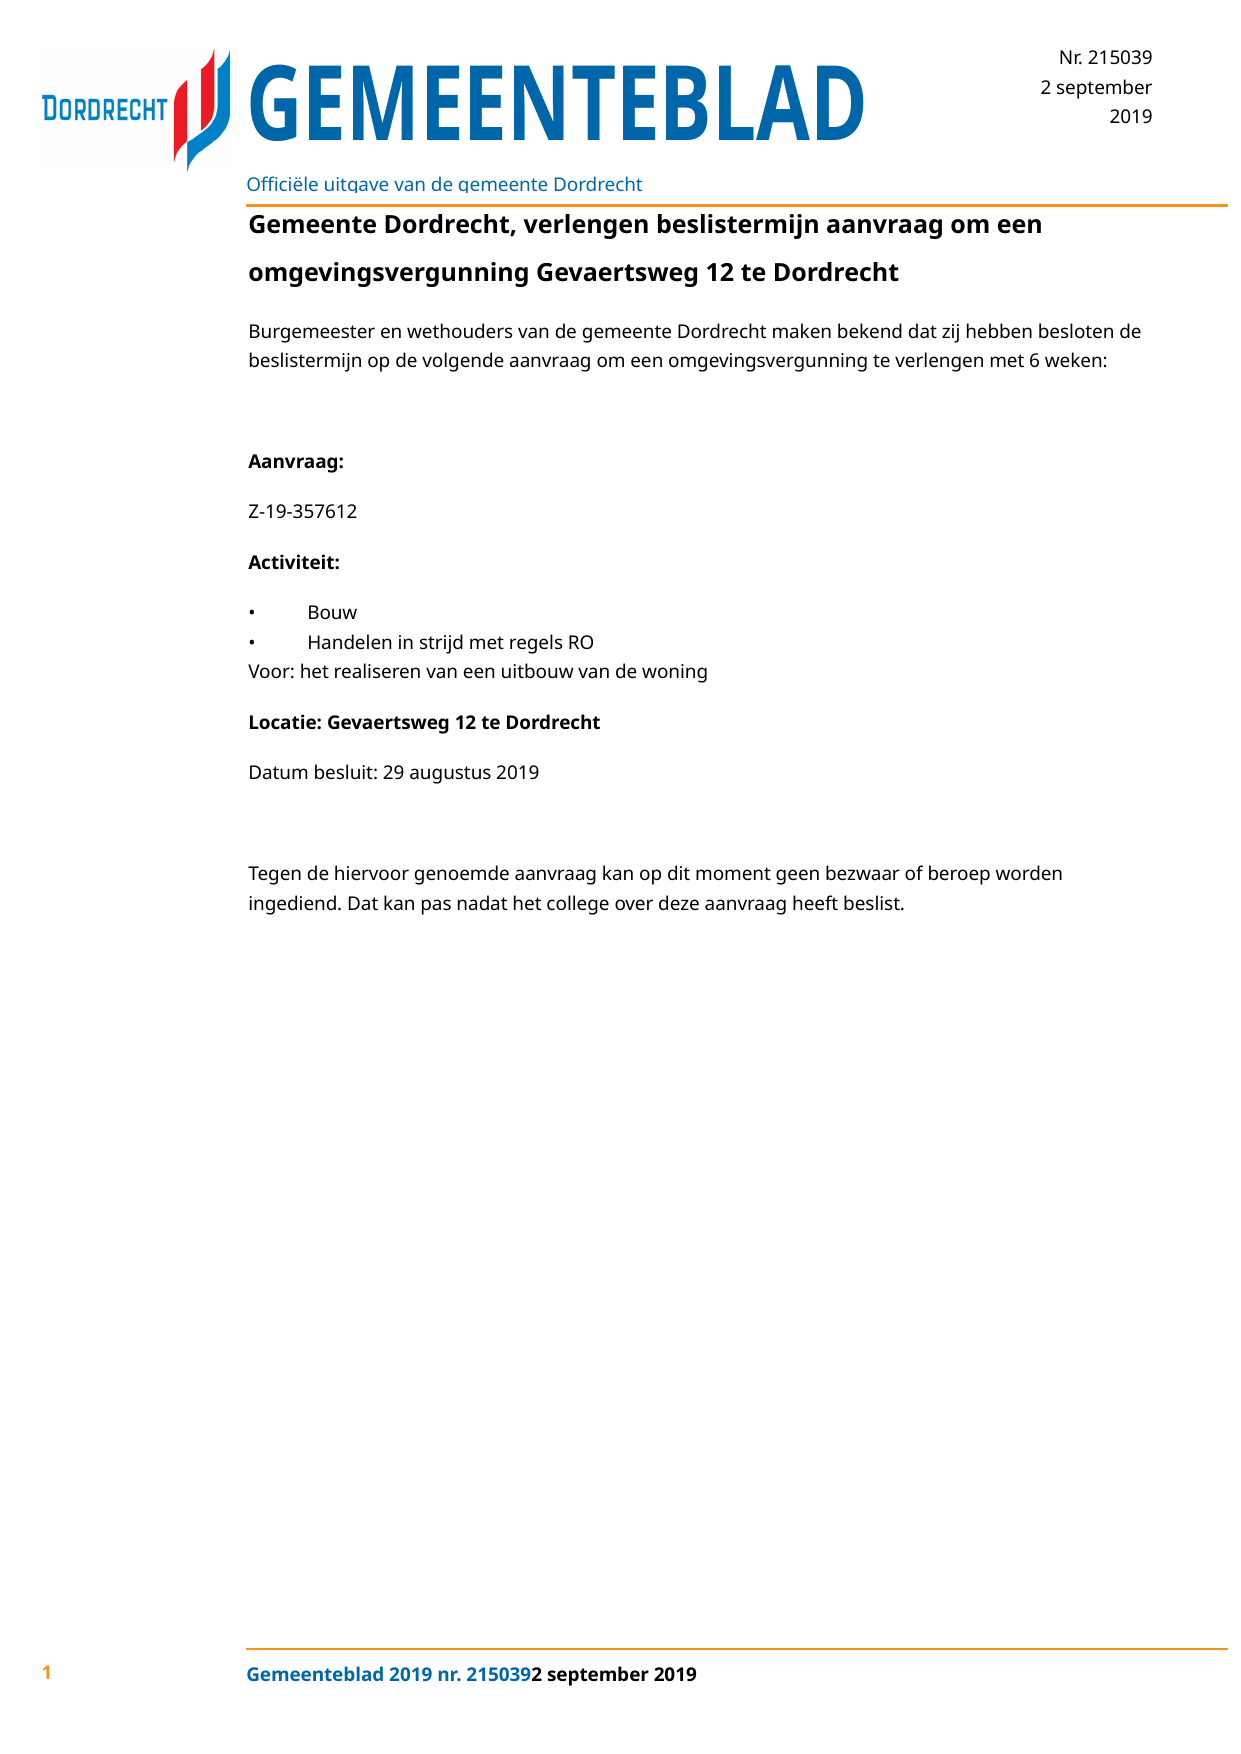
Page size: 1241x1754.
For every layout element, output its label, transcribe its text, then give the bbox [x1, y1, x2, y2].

text Activiteit: [248, 549, 1152, 575]
picture [41, 47, 231, 172]
text Burgemeester en wethouders van de gemeente Dordrecht maken bekend dat zij hebben besloten de beslistermijn op de volgende aanvraag om een omgevingsvergunning te verlengen met 6 weken: [248, 318, 1152, 373]
text Aanvraag: [248, 448, 1152, 474]
text Datum besluit: 29 augustus 2019 [248, 759, 1152, 785]
list Bouw [248, 599, 1152, 625]
text Voor: het realiseren van een uitbouw van de woning [248, 659, 1152, 684]
text Locatie: Gevaertsweg 12 te Dordrecht [248, 709, 1152, 735]
list Handelen in strijd met regels RO [248, 629, 1152, 655]
text Gemeente Dordrecht, verlengen beslistermijn aanvraag om een omgevingsvergunning Gevaertsweg 12 te Dordrecht [248, 207, 1152, 288]
text Z-19-357612 [248, 499, 1152, 524]
text Tegen de hiervoor genoemde aanvraag kan op dit moment geen bezwaar of beroep worden ingediend. Dat kan pas nadat het college over deze aanvraag heeft beslist. [248, 860, 1152, 916]
